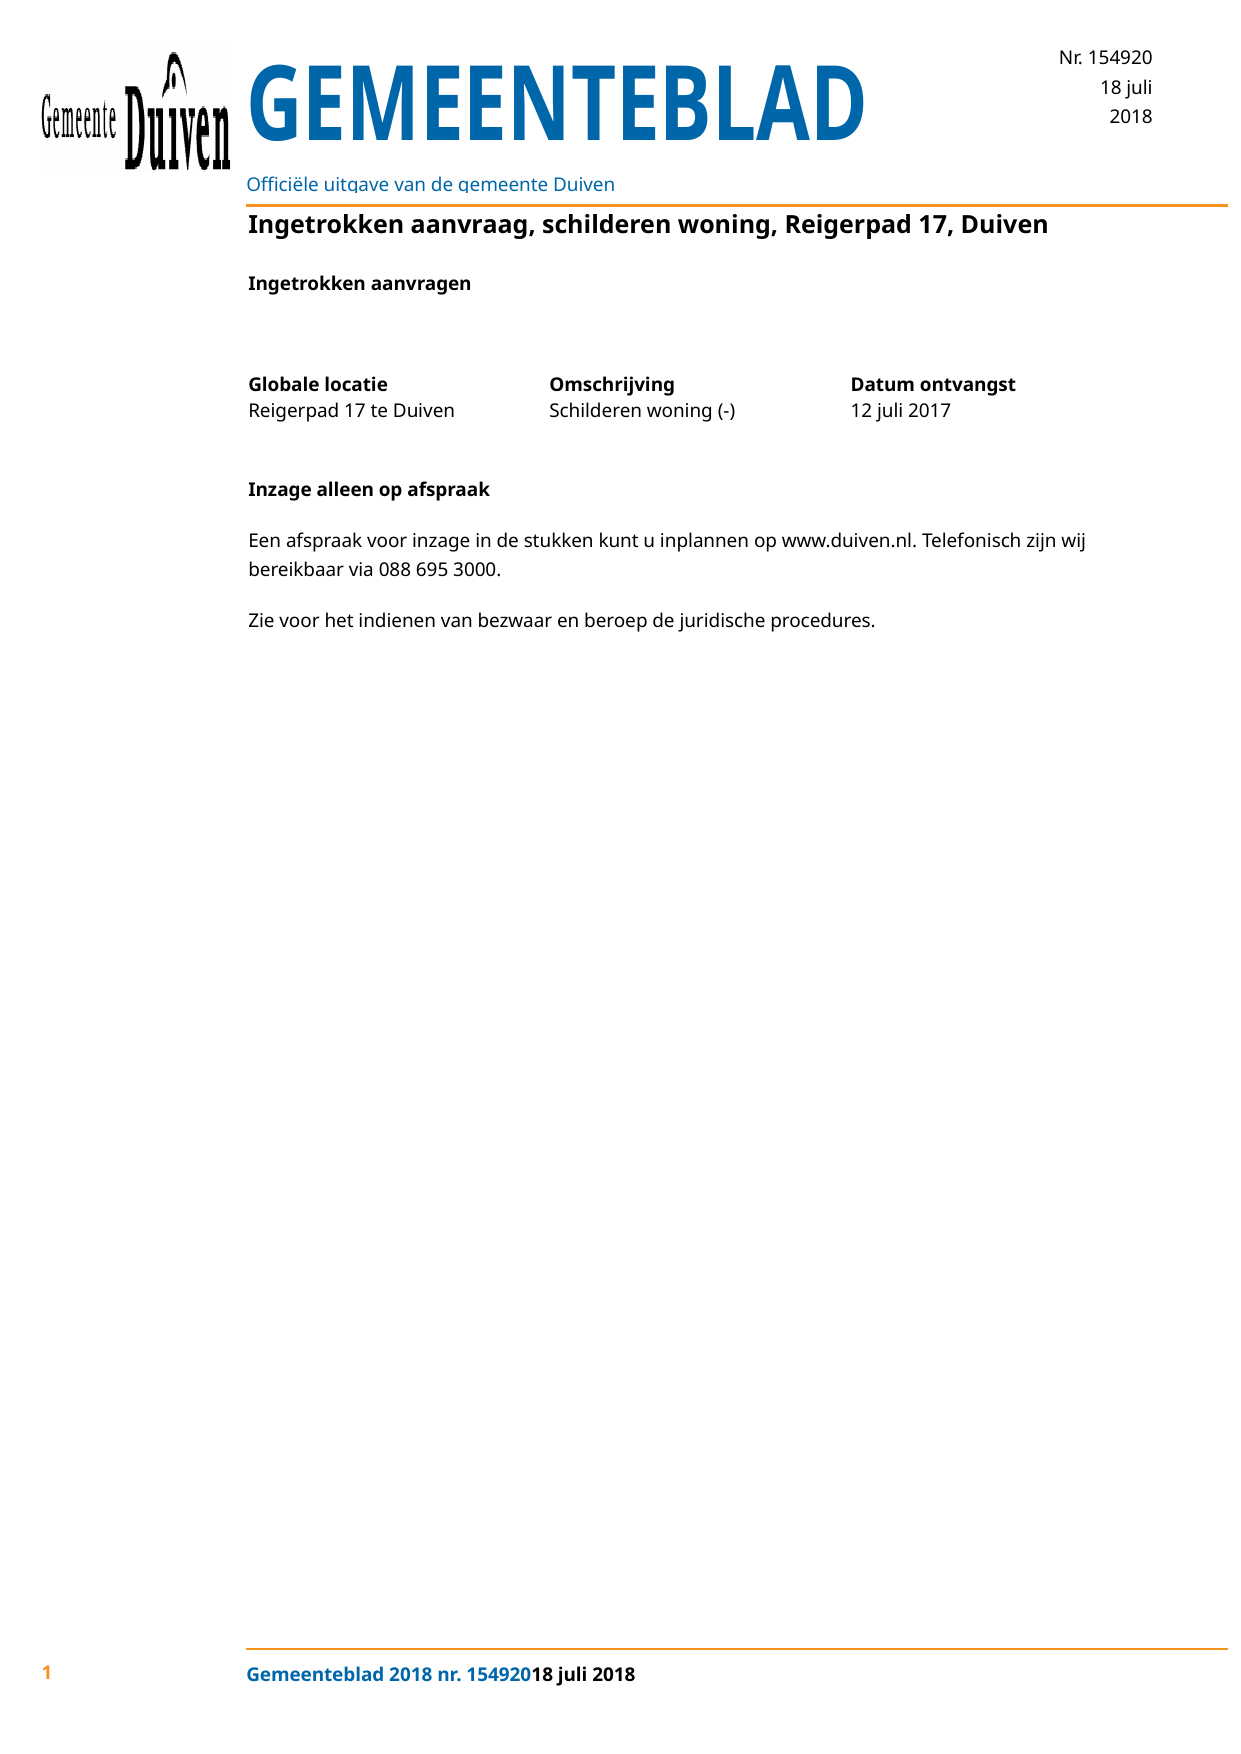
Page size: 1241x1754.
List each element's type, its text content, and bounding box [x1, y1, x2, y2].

text Een afspraak voor inzage in de stukken kunt u inplannen op www.duiven.nl. Telefonisch zijn wij bereikbaar via 088 695 3000. [248, 527, 1152, 582]
table_cell Reigerpad 17 te Duiven [248, 397, 549, 423]
text Zie voor het indienen van bezwaar en beroep de juridische procedures. [248, 607, 1152, 632]
picture [41, 47, 231, 172]
text Inzage alleen op afspraak [248, 476, 1152, 502]
table_cell Schilderen woning (-) [549, 397, 850, 423]
table_cell 12 juli 2017 [850, 397, 1152, 423]
text Ingetrokken aanvragen [248, 270, 1152, 296]
table_header Datum ontvangst [850, 371, 1152, 397]
table_header Omschrijving [549, 371, 850, 397]
text Ingetrokken aanvraag, schilderen woning, Reigerpad 17, Duiven [248, 207, 1152, 241]
table_header Globale locatie [248, 371, 549, 397]
